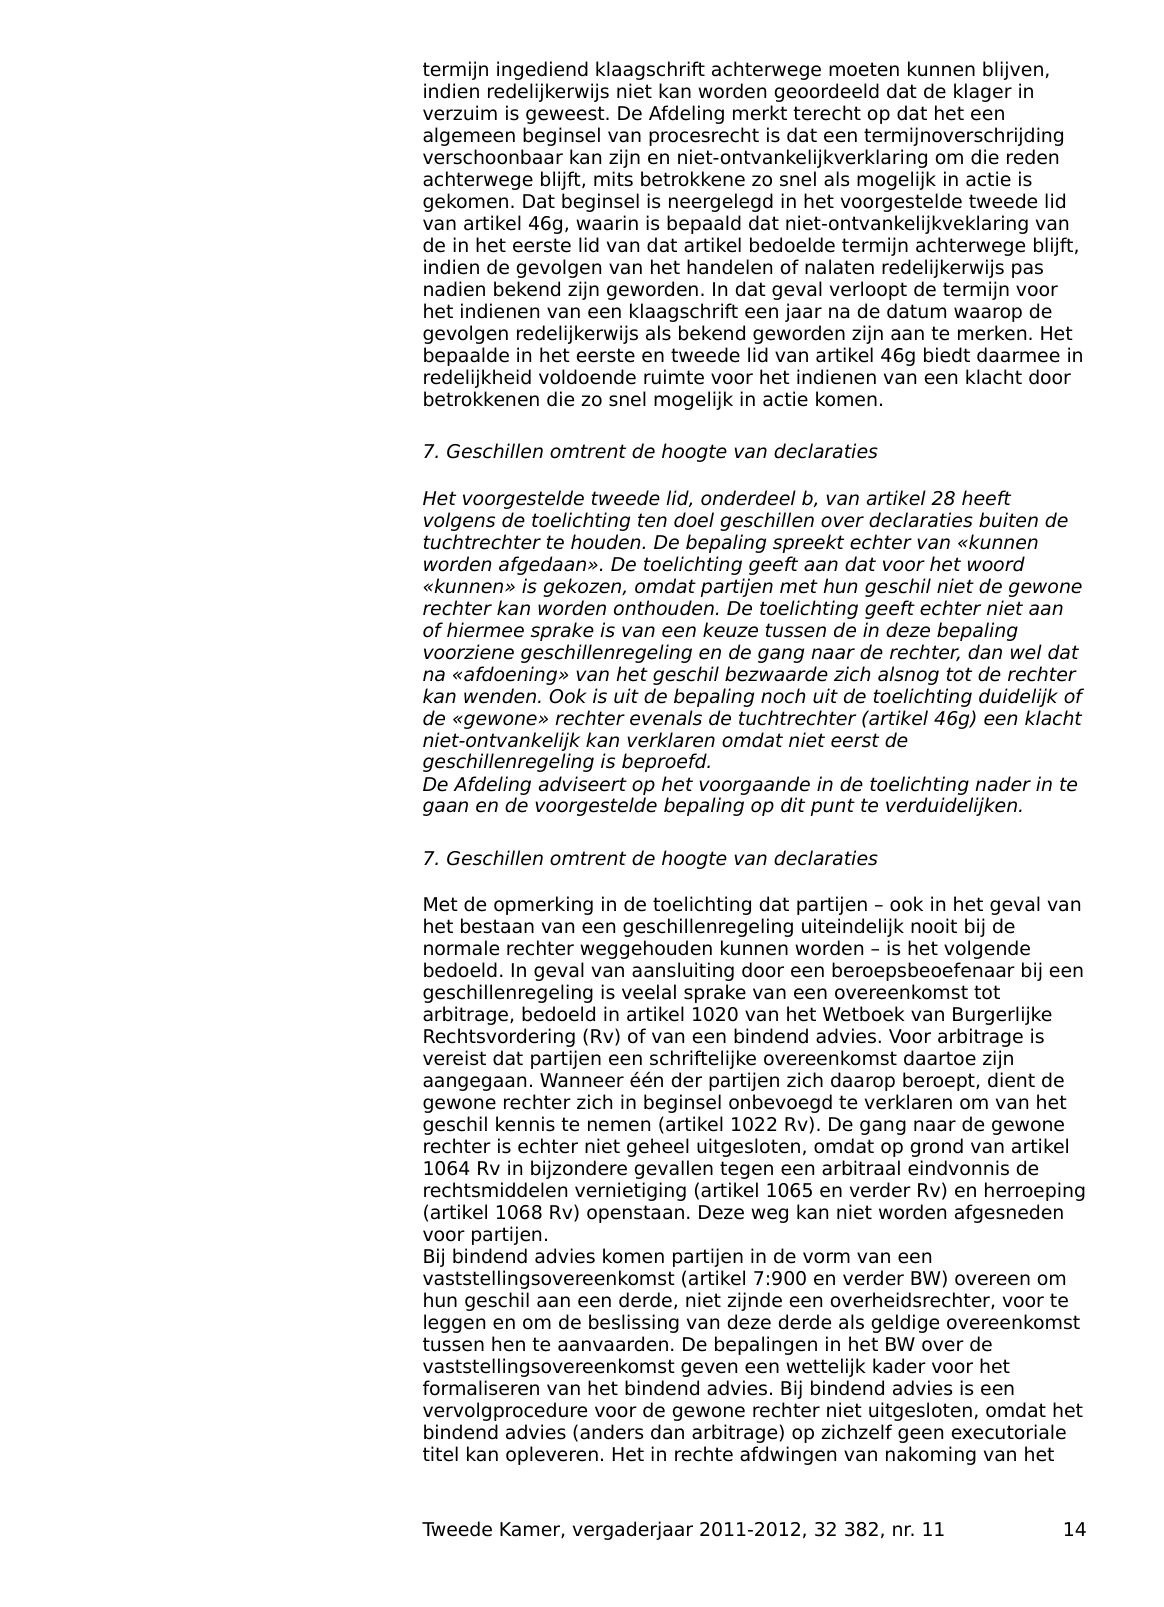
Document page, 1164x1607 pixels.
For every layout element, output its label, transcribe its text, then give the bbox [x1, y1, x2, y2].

text De Afdeling adviseert op het voorgaande in de toelichting nader in te gaan en de voorgestelde bepaling op dit punt te verduidelijken. [422, 773, 1087, 817]
subtitle 7. Geschillen omtrent de hoogte van declaraties [422, 847, 1087, 869]
subtitle 7. Geschillen omtrent de hoogte van declaraties [422, 441, 1087, 463]
text Bij bindend advies komen partijen in de vorm van een vaststellingsovereenkomst (artikel 7:900 en verder BW) overeen om hun geschil aan een derde, niet zijnde een overheidsrechter, voor te leggen en om de beslissing van deze derde als geldige overeenkomst tussen hen te aanvaarden. De bepalingen in het BW over de vaststellingsovereenkomst geven een wettelijk kader voor het formaliseren van het bindend advies. Bij bindend advies is een vervolgprocedure voor de gewone rechter niet uitgesloten, omdat het bindend advies (anders dan arbitrage) op zichzelf geen executoriale titel kan opleveren. Het in rechte afdwingen van nakoming van het [422, 1246, 1087, 1466]
text Het voorgestelde tweede lid, onderdeel b, van artikel 28 heeft volgens de toelichting ten doel geschillen over declaraties buiten de tuchtrechter te houden. De bepaling spreekt echter van «kunnen worden afgedaan». De toelichting geeft aan dat voor het woord «kunnen» is gekozen, omdat partijen met hun geschil niet de gewone rechter kan worden onthouden. De toelichting geeft echter niet aan of hiermee sprake is van een keuze tussen de in deze bepaling voorziene geschillenregeling en de gang naar de rechter, dan wel dat na «afdoening» van het geschil bezwaarde zich alsnog tot de rechter kan wenden. Ook is uit de bepaling noch uit de toelichting duidelijk of de «gewone» rechter evenals de tuchtrechter (artikel 46g) een klacht niet-ontvankelijk kan verklaren omdat niet eerst de geschillenregeling is beproefd. [422, 488, 1087, 773]
text termijn ingediend klaagschrift achterwege moeten kunnen blijven, indien redelijkerwijs niet kan worden geoordeeld dat de klager in verzuim is geweest. De Afdeling merkt terecht op dat het een algemeen beginsel van procesrecht is dat een termijnoverschrijding verschoonbaar kan zijn en niet-ontvankelijkverklaring om die reden achterwege blijft, mits betrokkene zo snel als mogelijk in actie is gekomen. Dat beginsel is neergelegd in het voorgestelde tweede lid van artikel 46g, waarin is bepaald dat niet-ontvankelijkveklaring van de in het eerste lid van dat artikel bedoelde termijn achterwege blijft, indien de gevolgen van het handelen of nalaten redelijkerwijs pas nadien bekend zijn geworden. In dat geval verloopt de termijn voor het indienen van een klaagschrift een jaar na de datum waarop de gevolgen redelijkerwijs als bekend geworden zijn aan te merken. Het bepaalde in het eerste en tweede lid van artikel 46g biedt daarmee in redelijkheid voldoende ruimte voor het indienen van een klacht door betrokkenen die zo snel mogelijk in actie komen. [422, 59, 1087, 411]
text Met de opmerking in de toelichting dat partijen – ook in het geval van het bestaan van een geschillenregeling uiteindelijk nooit bij de normale rechter weggehouden kunnen worden – is het volgende bedoeld. In geval van aansluiting door een beroepsbeoefenaar bij een geschillenregeling is veelal sprake van een overeenkomst tot arbitrage, bedoeld in artikel 1020 van het Wetboek van Burgerlijke Rechtsvordering (Rv) of van een bindend advies. Voor arbitrage is vereist dat partijen een schriftelijke overeenkomst daartoe zijn aangegaan. Wanneer één der partijen zich daarop beroept, dient de gewone rechter zich in beginsel onbevoegd te verklaren om van het geschil kennis te nemen (artikel 1022 Rv). De gang naar de gewone rechter is echter niet geheel uitgesloten, omdat op grond van artikel 1064 Rv in bijzondere gevallen tegen een arbitraal eindvonnis de rechtsmiddelen vernietiging (artikel 1065 en verder Rv) en herroeping (artikel 1068 Rv) openstaan. Deze weg kan niet worden afgesneden voor partijen. [422, 894, 1087, 1246]
